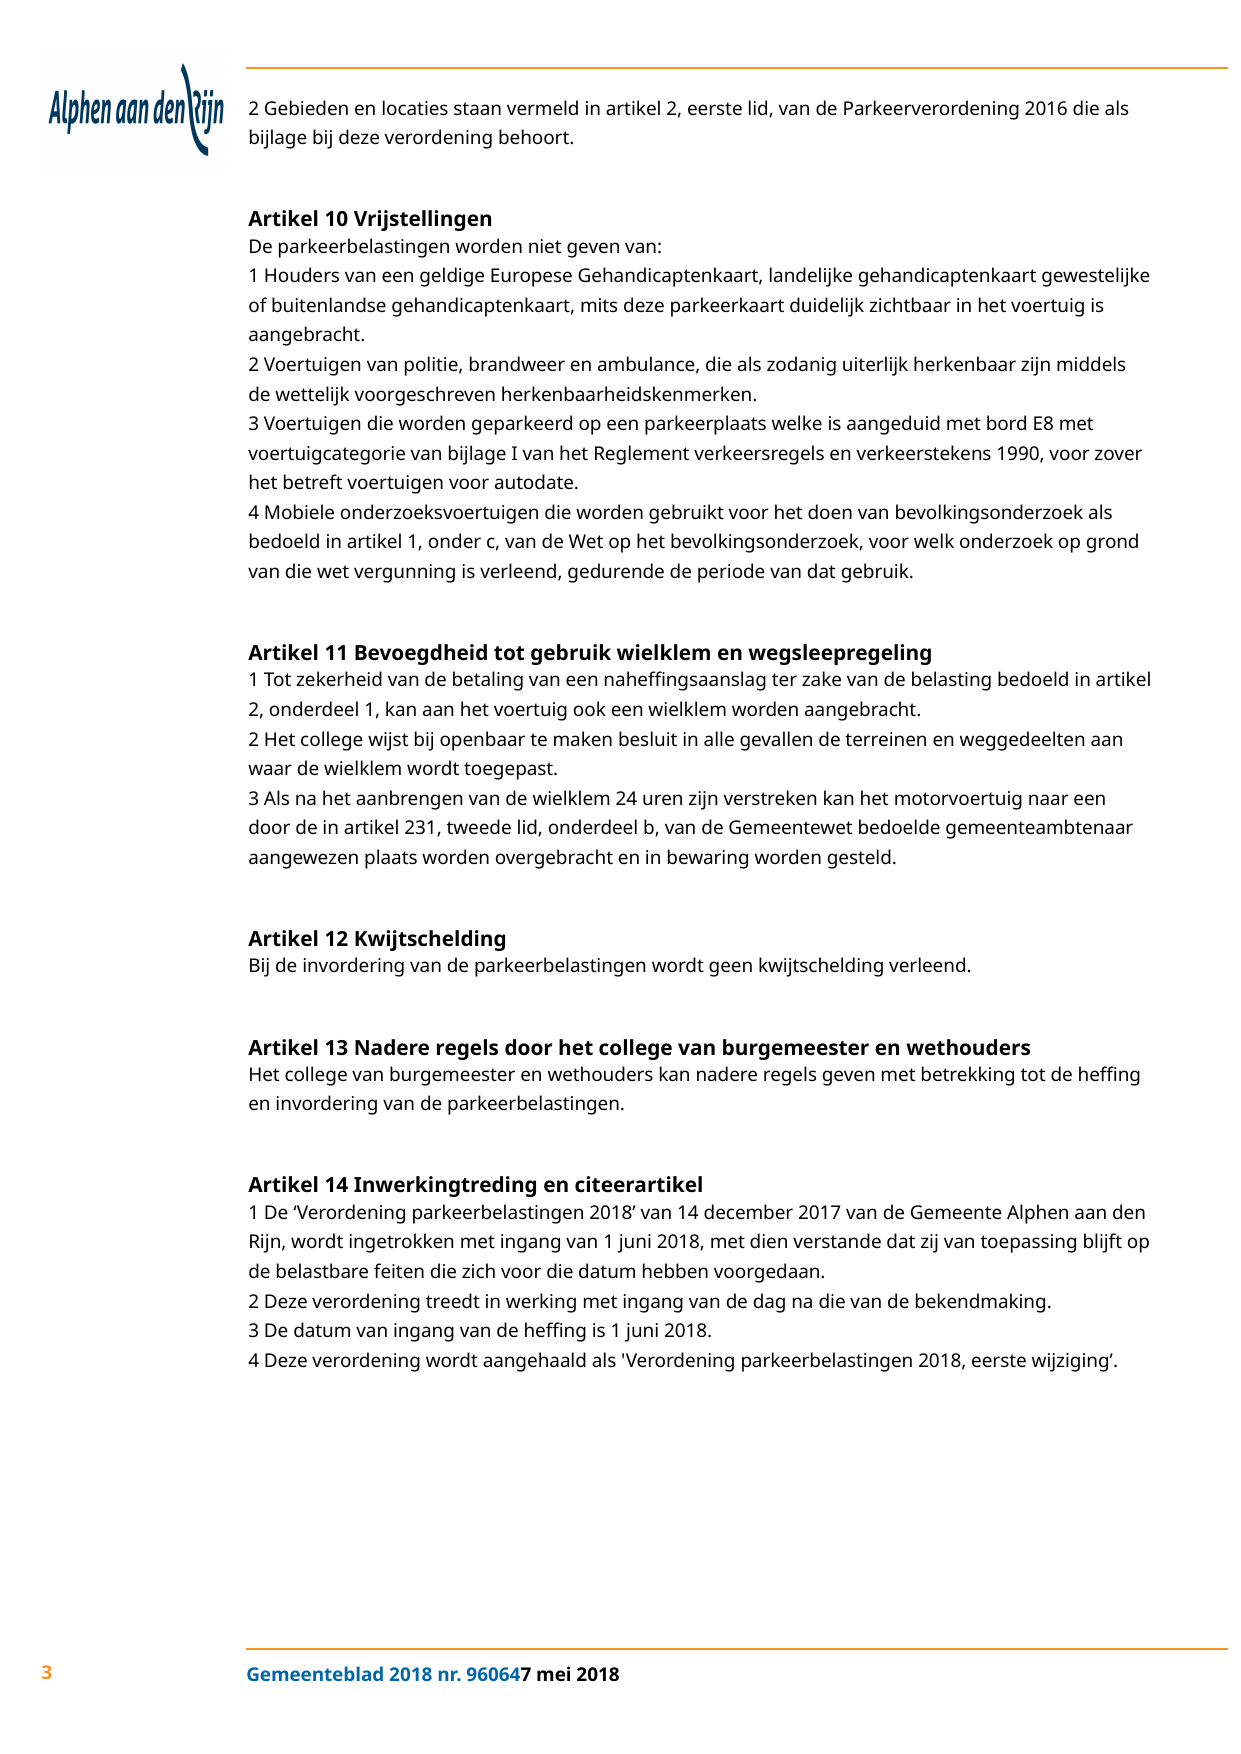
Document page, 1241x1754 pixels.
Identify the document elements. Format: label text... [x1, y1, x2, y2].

text 1 Houders van een geldige Europese Gehandicaptenkaart, landelijke gehandicaptenkaart gewestelijke of buitenlandse gehandicaptenkaart, mits deze parkeerkaart duidelijk zichtbaar in het voertuig is aangebracht. [248, 262, 1152, 347]
text De parkeerbelastingen worden niet geven van: [248, 233, 1152, 258]
text 3 Voertuigen die worden geparkeerd op een parkeerplaats welke is aangeduid met bord E8 met voertuigcategorie van bijlage I van het Reglement verkeersregels en verkeerstekens 1990, voor zover het betreft voertuigen voor autodate. [248, 410, 1152, 495]
text 1 De ‘Verordening parkeerbelastingen 2018’ van 14 december 2017 van de Gemeente Alphen aan den Rijn, wordt ingetrokken met ingang van 1 juni 2018, met dien verstande dat zij van toepassing blijft op de belastbare feiten die zich voor die datum hebben voorgedaan. [248, 1199, 1152, 1284]
text 2 Voertuigen van politie, brandweer en ambulance, die als zodanig uiterlijk herkenbaar zijn middels de wettelijk voorgeschreven herkenbaarheidskenmerken. [248, 351, 1152, 406]
text Artikel 11 Bevoegdheid tot gebruik wielklem en wegsleepregeling [248, 638, 1152, 667]
text Artikel 12 Kwijtschelding [248, 924, 1152, 953]
text 3 Als na het aanbrengen van de wielklem 24 uren zijn verstreken kan het motorvoertuig naar een door de in artikel 231, tweede lid, onderdeel b, van de Gemeentewet bedoelde gemeenteambtenaar aangewezen plaats worden overgebracht en in bewaring worden gesteld. [248, 785, 1152, 870]
text 2 Gebieden en locaties staan vermeld in artikel 2, eerste lid, van de Parkeerverordening 2016 die als bijlage bij deze verordening behoort. [248, 95, 1152, 150]
text Artikel 10 Vrijstellingen [248, 204, 1152, 233]
text 2 Deze verordening treedt in werking met ingang van de dag na die van de bekendmaking. [248, 1288, 1152, 1313]
text 4 Deze verordening wordt aangehaald als 'Verordening parkeerbelastingen 2018, eerste wijziging’. [248, 1347, 1152, 1373]
text Het college van burgemeester en wethouders kan nadere regels geven met betrekking tot de heffing en invordering van de parkeerbelastingen. [248, 1061, 1152, 1116]
text 1 Tot zekerheid van de betaling van een naheffingsaanslag ter zake van de belasting bedoeld in artikel 2, onderdeel 1, kan aan het voertuig ook een wielklem worden aangebracht. [248, 667, 1152, 722]
text Bij de invordering van de parkeerbelastingen wordt geen kwijtschelding verleend. [248, 953, 1152, 978]
text 3 De datum van ingang van de heffing is 1 juni 2018. [248, 1317, 1152, 1343]
text 4 Mobiele onderzoeksvoertuigen die worden gebruikt voor het doen van bevolkingsonderzoek als bedoeld in artikel 1, onder c, van de Wet op het bevolkingsonderzoek, voor welk onderzoek op grond van die wet vergunning is verleend, gedurende de periode van dat gebruik. [248, 499, 1152, 584]
text 2 Het college wijst bij openbaar te maken besluit in alle gevallen de terreinen en weggedeelten aan waar de wielklem wordt toegepast. [248, 726, 1152, 781]
text Artikel 13 Nadere regels door het college van burgemeester en wethouders [248, 1033, 1152, 1061]
picture [41, 47, 231, 172]
text Artikel 14 Inwerkingtreding en citeerartikel [248, 1171, 1152, 1199]
